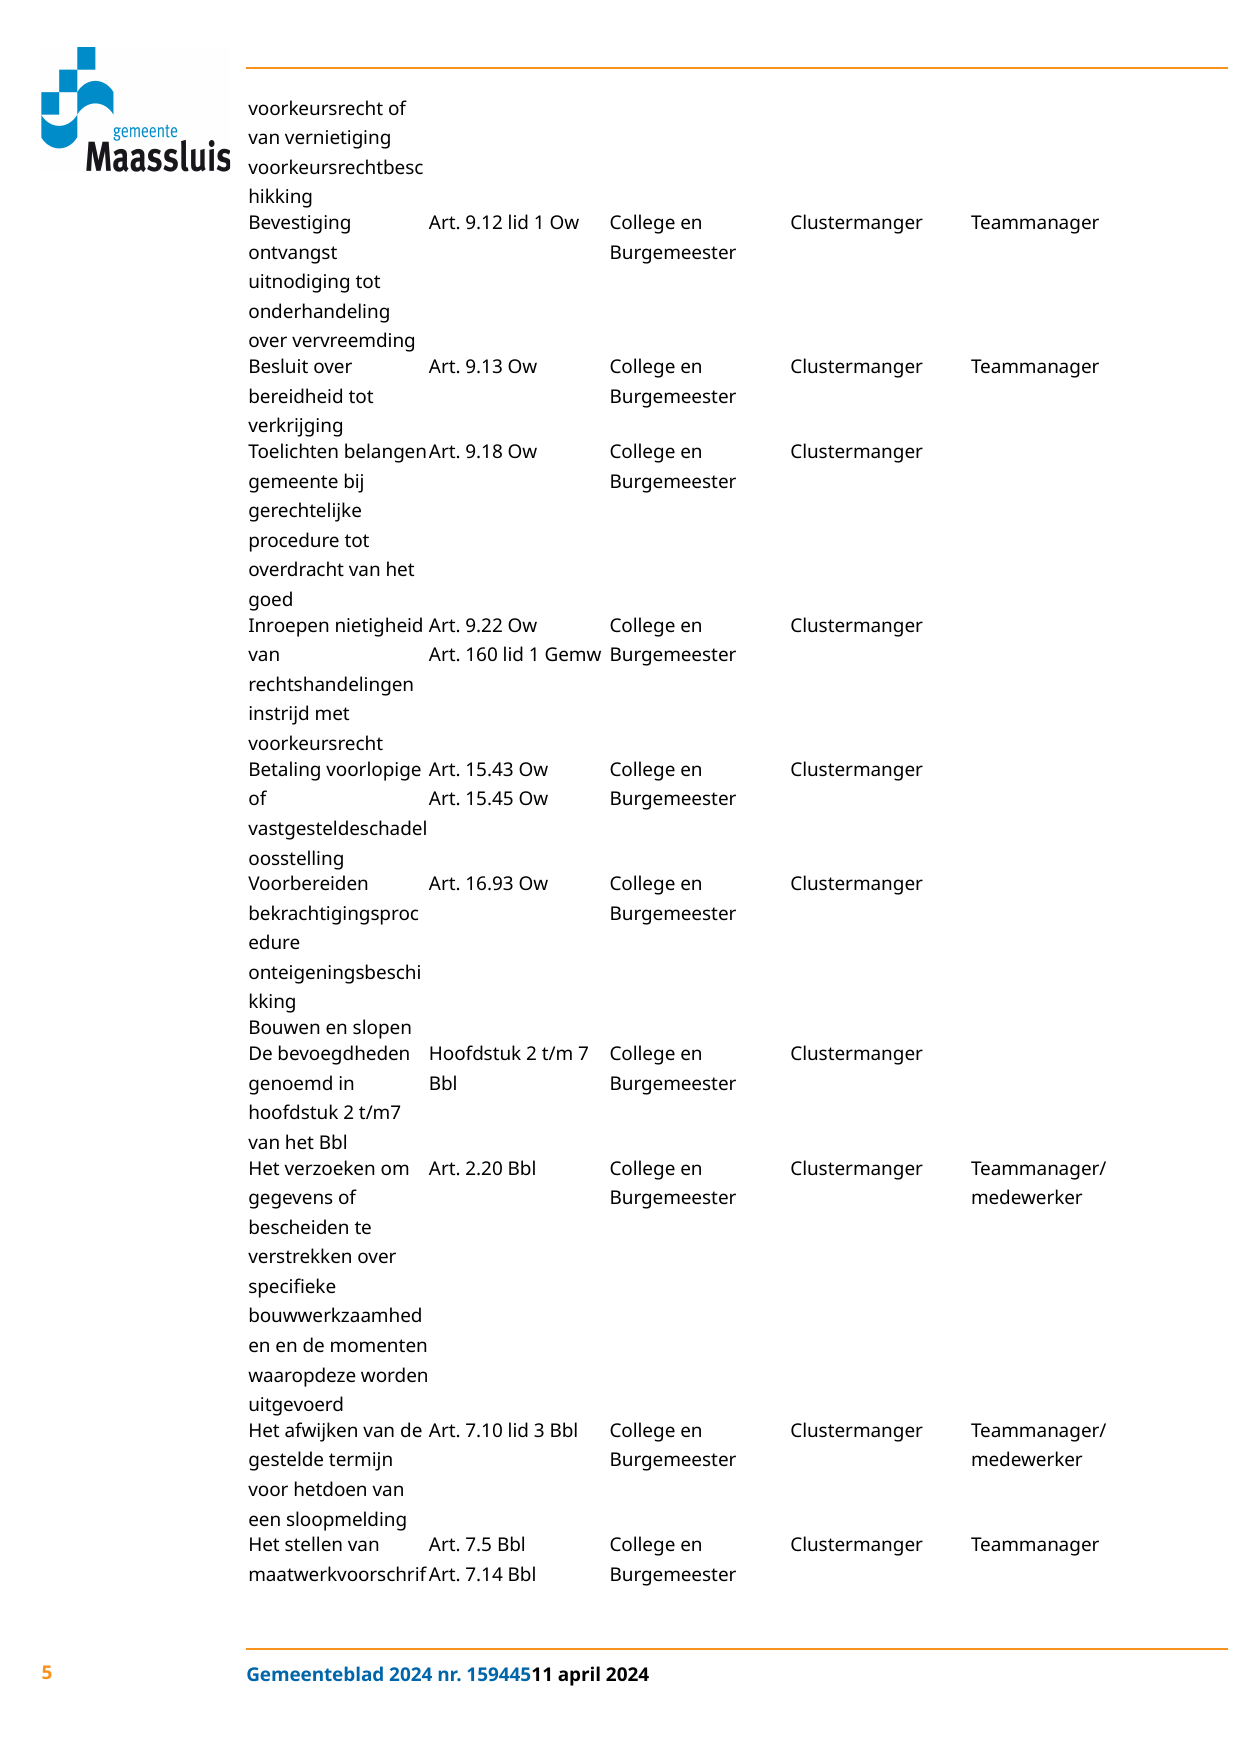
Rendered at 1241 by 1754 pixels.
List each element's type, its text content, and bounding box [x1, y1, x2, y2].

table_cell Clustermanger [790, 353, 971, 438]
table_cell [609, 95, 790, 209]
table_cell Clustermanger [790, 1040, 971, 1155]
table_cell Art. 9.18 Ow [429, 438, 609, 612]
table_cell voorkeursrecht of van vernietiging voorkeursrechtbeschikking [248, 95, 429, 209]
table_cell Teammanager/medewerker [971, 1417, 1152, 1532]
table_cell Het afwijken van de gestelde termijn voor hetdoen van een sloopmelding [248, 1417, 429, 1532]
table_cell Besluit over bereidheid tot verkrijging [248, 353, 429, 438]
table_cell De bevoegdheden genoemd in hoofdstuk 2 t/m7 van het Bbl [248, 1040, 429, 1155]
table_cell College en Burgemeester [609, 209, 790, 353]
table_cell [971, 756, 1152, 870]
table_cell [971, 870, 1152, 1014]
table_cell Clustermanger [790, 756, 971, 870]
table_cell [971, 1015, 1152, 1040]
table_cell Inroepen nietigheid van rechtshandelingen instrijd met voorkeursrecht [248, 612, 429, 756]
table_cell Bevestiging ontvangst uitnodiging tot onderhandeling over vervreemding [248, 209, 429, 353]
table_cell College en Burgemeester [609, 756, 790, 870]
table_cell Hoofdstuk 2 t/m 7 Bbl [429, 1040, 609, 1155]
table_cell College en Burgemeester [609, 1155, 790, 1417]
table_cell Teammanager [971, 353, 1152, 438]
table_cell Clustermanger [790, 438, 971, 612]
table_cell Toelichten belangen gemeente bij gerechtelijke procedure tot overdracht van het goed [248, 438, 429, 612]
table_cell [790, 95, 971, 209]
table_cell [971, 1040, 1152, 1155]
table_cell [971, 95, 1152, 209]
table_cell Bouwen en slopen [248, 1015, 429, 1040]
table_cell Teammanager [971, 209, 1152, 353]
table_cell Art. 7.5 Bbl Art. 7.14 Bbl [429, 1532, 609, 1587]
table_cell [609, 1015, 790, 1040]
table_cell Art. 7.10 lid 3 Bbl [429, 1417, 609, 1532]
table_cell Clustermanger [790, 209, 971, 353]
table_cell [429, 1015, 609, 1040]
table_cell College en Burgemeester [609, 612, 790, 756]
picture [41, 47, 77, 92]
table_cell [971, 612, 1152, 756]
table_cell Het verzoeken om gegevens of bescheiden te verstrekken over specifieke bouwwerkzaamheden en de momenten waaropdeze worden uitgevoerd [248, 1155, 429, 1417]
table_cell [429, 95, 609, 209]
table_cell Clustermanger [790, 1417, 971, 1532]
table_cell College en Burgemeester [609, 438, 790, 612]
table_cell Clustermanger [790, 1532, 971, 1587]
table_cell Voorbereiden bekrachtigingsprocedure onteigeningsbeschikking [248, 870, 429, 1014]
table_cell College en Burgemeester [609, 1417, 790, 1532]
table_cell Clustermanger [790, 1155, 971, 1417]
table_cell Betaling voorlopige of vastgesteldeschadeloosstelling [248, 756, 429, 870]
table_cell Clustermanger [790, 870, 971, 1014]
table_cell College en Burgemeester [609, 353, 790, 438]
table_cell [790, 1015, 971, 1040]
picture [41, 47, 231, 172]
table_cell College en Burgemeester [609, 1040, 790, 1155]
table_cell Het stellen van maatwerkvoorschrif [248, 1532, 429, 1587]
table_cell Teammanager/medewerker [971, 1155, 1152, 1417]
table_cell Art. 9.22 Ow Art. 160 lid 1 Gemw [429, 612, 609, 756]
table_cell Art. 9.13 Ow [429, 353, 609, 438]
table_cell Teammanager [971, 1532, 1152, 1587]
table_cell Clustermanger [790, 612, 971, 756]
table_cell Art. 2.20 Bbl [429, 1155, 609, 1417]
table_cell Art. 15.43 Ow Art. 15.45 Ow [429, 756, 609, 870]
table_cell Art. 16.93 Ow [429, 870, 609, 1014]
table_cell College en Burgemeester [609, 870, 790, 1014]
table_cell [971, 438, 1152, 612]
table_cell Art. 9.12 lid 1 Ow [429, 209, 609, 353]
table_cell College en Burgemeester [609, 1532, 790, 1587]
